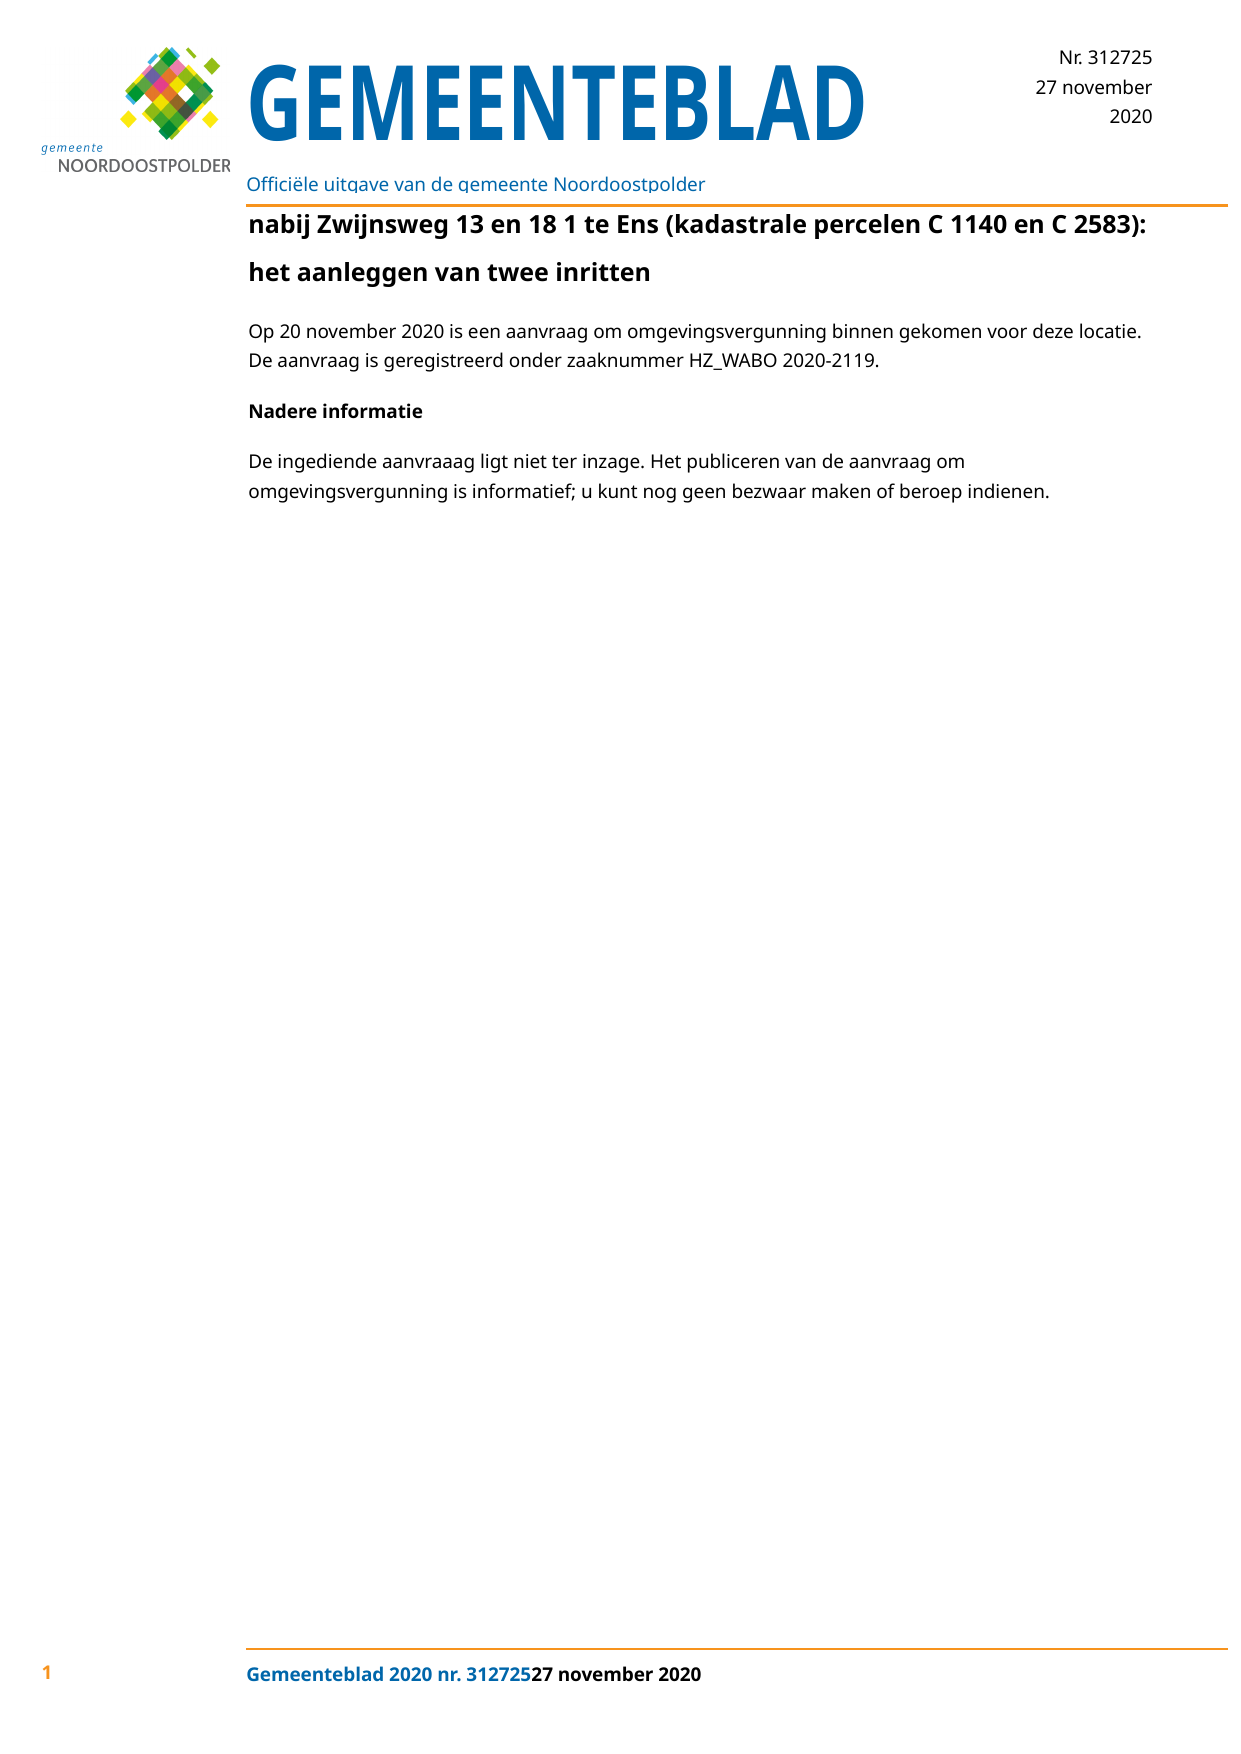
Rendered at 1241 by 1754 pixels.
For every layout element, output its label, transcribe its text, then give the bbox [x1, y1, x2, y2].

text Nadere informatie [248, 398, 1152, 424]
text Op 20 november 2020 is een aanvraag om omgevingsvergunning binnen gekomen voor deze locatie. De aanvraag is geregistreerd onder zaaknummer HZ_WABO 2020-2119. [248, 318, 1152, 373]
picture [41, 47, 231, 172]
text De ingediende aanvraaag ligt niet ter inzage. Het publiceren van de aanvraag om omgevingsvergunning is informatief; u kunt nog geen bezwaar maken of beroep indienen. [248, 448, 1152, 504]
text nabij Zwijnsweg 13 en 18 1 te Ens (kadastrale percelen C 1140 en C 2583): het aanleggen van twee inritten [248, 207, 1152, 288]
